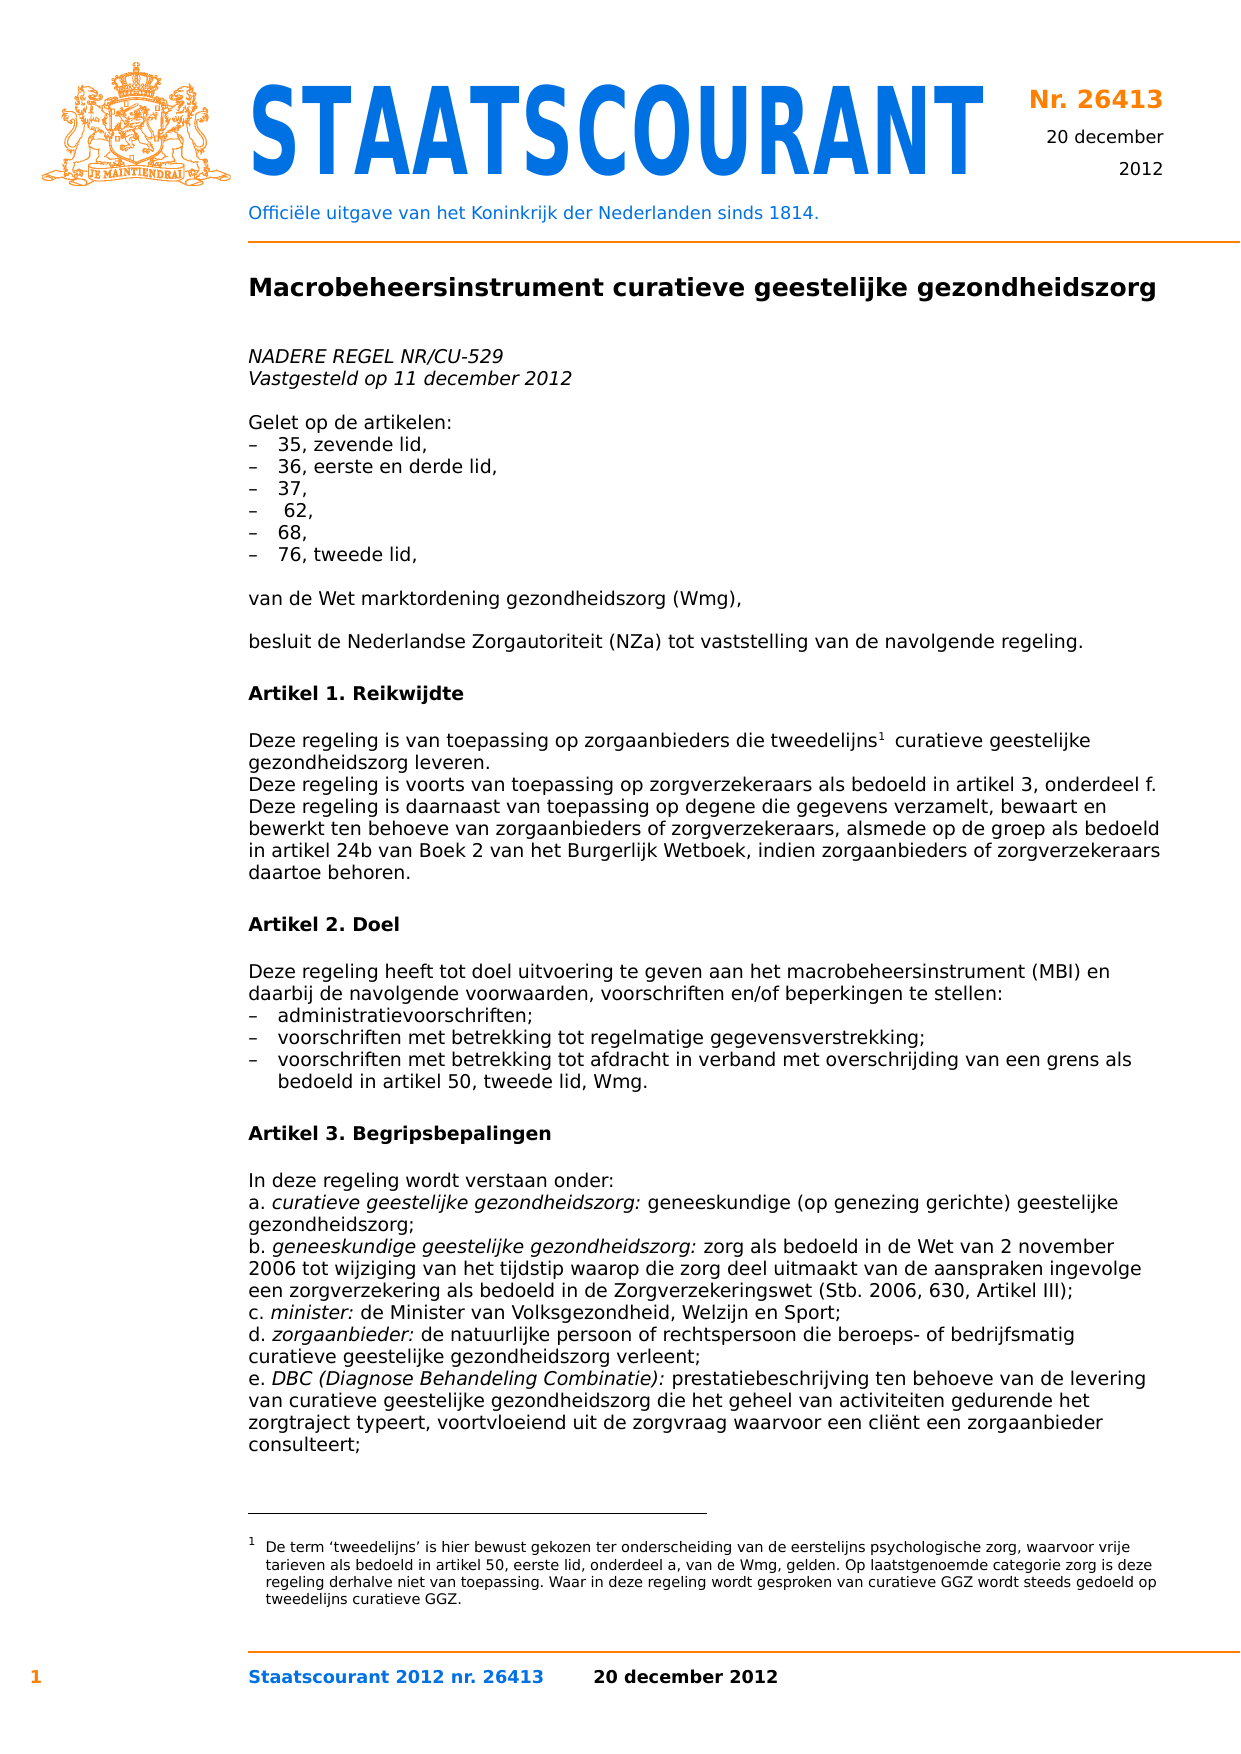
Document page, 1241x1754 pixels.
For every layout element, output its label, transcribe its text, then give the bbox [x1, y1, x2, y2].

picture [41, 62, 231, 186]
text De term ‘tweedelijns’ is hier bewust gekozen ter onderscheiding van de eerstelijns psychologische zorg, waarvoor vrije tarieven als bedoeld in artikel 50, eerste lid, onderdeel a, van de Wmg, gelden. Op laatstgenoemde categorie zorg is deze regeling derhalve niet van toepassing. Waar in deze regeling wordt gesproken van curatieve GGZ wordt steeds gedoeld op tweedelijns curatieve GGZ. [248, 1535, 1163, 1608]
table_cell 2012 [998, 153, 1240, 203]
text – voorschriften met betrekking tot afdracht in verband met overschrijding van een grens als bedoeld in artikel 50, tweede lid, Wmg. [248, 1049, 1163, 1093]
text – 36, eerste en derde lid, [248, 456, 1163, 478]
text c. minister: de Minister van Volksgezondheid, Welzijn en Sport; [248, 1302, 1163, 1324]
text – voorschriften met betrekking tot regelmatige gegevensverstrekking; [248, 1027, 1163, 1049]
text b. geneeskundige geestelijke gezondheidszorg: zorg als bedoeld in de Wet van 2 november 2006 tot wijziging van het tijdstip waarop die zorg deel uitmaakt van de aanspraken ingevolge een zorgverzekering als bedoeld in de Zorgverzekeringswet (Stb. 2006, 630, Artikel III); [248, 1236, 1163, 1302]
subtitle Artikel 2. Doel [248, 914, 1163, 936]
text Vastgesteld op 11 december 2012 [248, 368, 1163, 390]
text Deze regeling heeft tot doel uitvoering te geven aan het macrobeheersinstrument (MBI) en daarbij de navolgende voorwaarden, voorschriften en/of beperkingen te stellen: [248, 961, 1163, 1005]
subtitle Artikel 1. Reikwijdte [248, 683, 1163, 705]
table_cell 20 december [998, 121, 1240, 153]
text NADERE REGEL NR/CU-529 [248, 346, 1163, 368]
text – administratievoorschriften; [248, 1005, 1163, 1027]
table_cell Officiële uitgave van het Koninkrijk der Nederlanden sinds 1814. [248, 203, 1240, 241]
subtitle Artikel 3. Begripsbepalingen [248, 1123, 1163, 1145]
text – 62, [248, 500, 1163, 522]
text – 68, [248, 522, 1163, 544]
text – 37, [248, 478, 1163, 500]
text Deze regeling is van toepassing op zorgaanbieders die tweedelijns curatieve geestelijke gezondheidszorg leveren. [248, 730, 1163, 774]
table_header [25, 62, 248, 241]
text Gelet op de artikelen: [248, 412, 1163, 434]
text In deze regeling wordt verstaan onder: [248, 1170, 1163, 1192]
text Deze regeling is daarnaast van toepassing op degene die gegevens verzamelt, bewaart en bewerkt ten behoeve van zorgaanbieders of zorgverzekeraars, alsmede op de groep als bedoeld in artikel 24b van Boek 2 van het Burgerlijk Wetboek, indien zorgaanbieders of zorgverzekeraars daartoe behoren. [248, 796, 1163, 884]
text a. curatieve geestelijke gezondheidszorg: geneeskundige (op genezing gerichte) geestelijke gezondheidszorg; [248, 1192, 1163, 1236]
subtitle Macrobeheersinstrument curatieve geestelijke gezondheidszorg [248, 273, 1163, 302]
text e. DBC (Diagnose Behandeling Combinatie): prestatiebeschrijving ten behoeve van de levering van curatieve geestelijke gezondheidszorg die het geheel van activiteiten gedurende het zorgtraject typeert, voortvloeiend uit de zorgvraag waarvoor een cliënt een zorgaanbieder consulteert; [248, 1368, 1163, 1456]
text d. zorgaanbieder: de natuurlijke persoon of rechtspersoon die beroeps- of bedrijfsmatig curatieve geestelijke gezondheidszorg verleent; [248, 1324, 1163, 1368]
text – 76, tweede lid, [248, 544, 1163, 566]
text – 35, zevende lid, [248, 434, 1163, 456]
text Deze regeling is voorts van toepassing op zorgverzekeraars als bedoeld in artikel 3, onderdeel f. [248, 774, 1163, 796]
table_header Nr. 26413 [998, 62, 1240, 121]
text van de Wet marktordening gezondheidszorg (Wmg), [248, 587, 1163, 609]
table_header STAATSCOURANT [248, 62, 998, 203]
text besluit de Nederlandse Zorgautoriteit (NZa) tot vaststelling van de navolgende regeling. [248, 631, 1163, 653]
